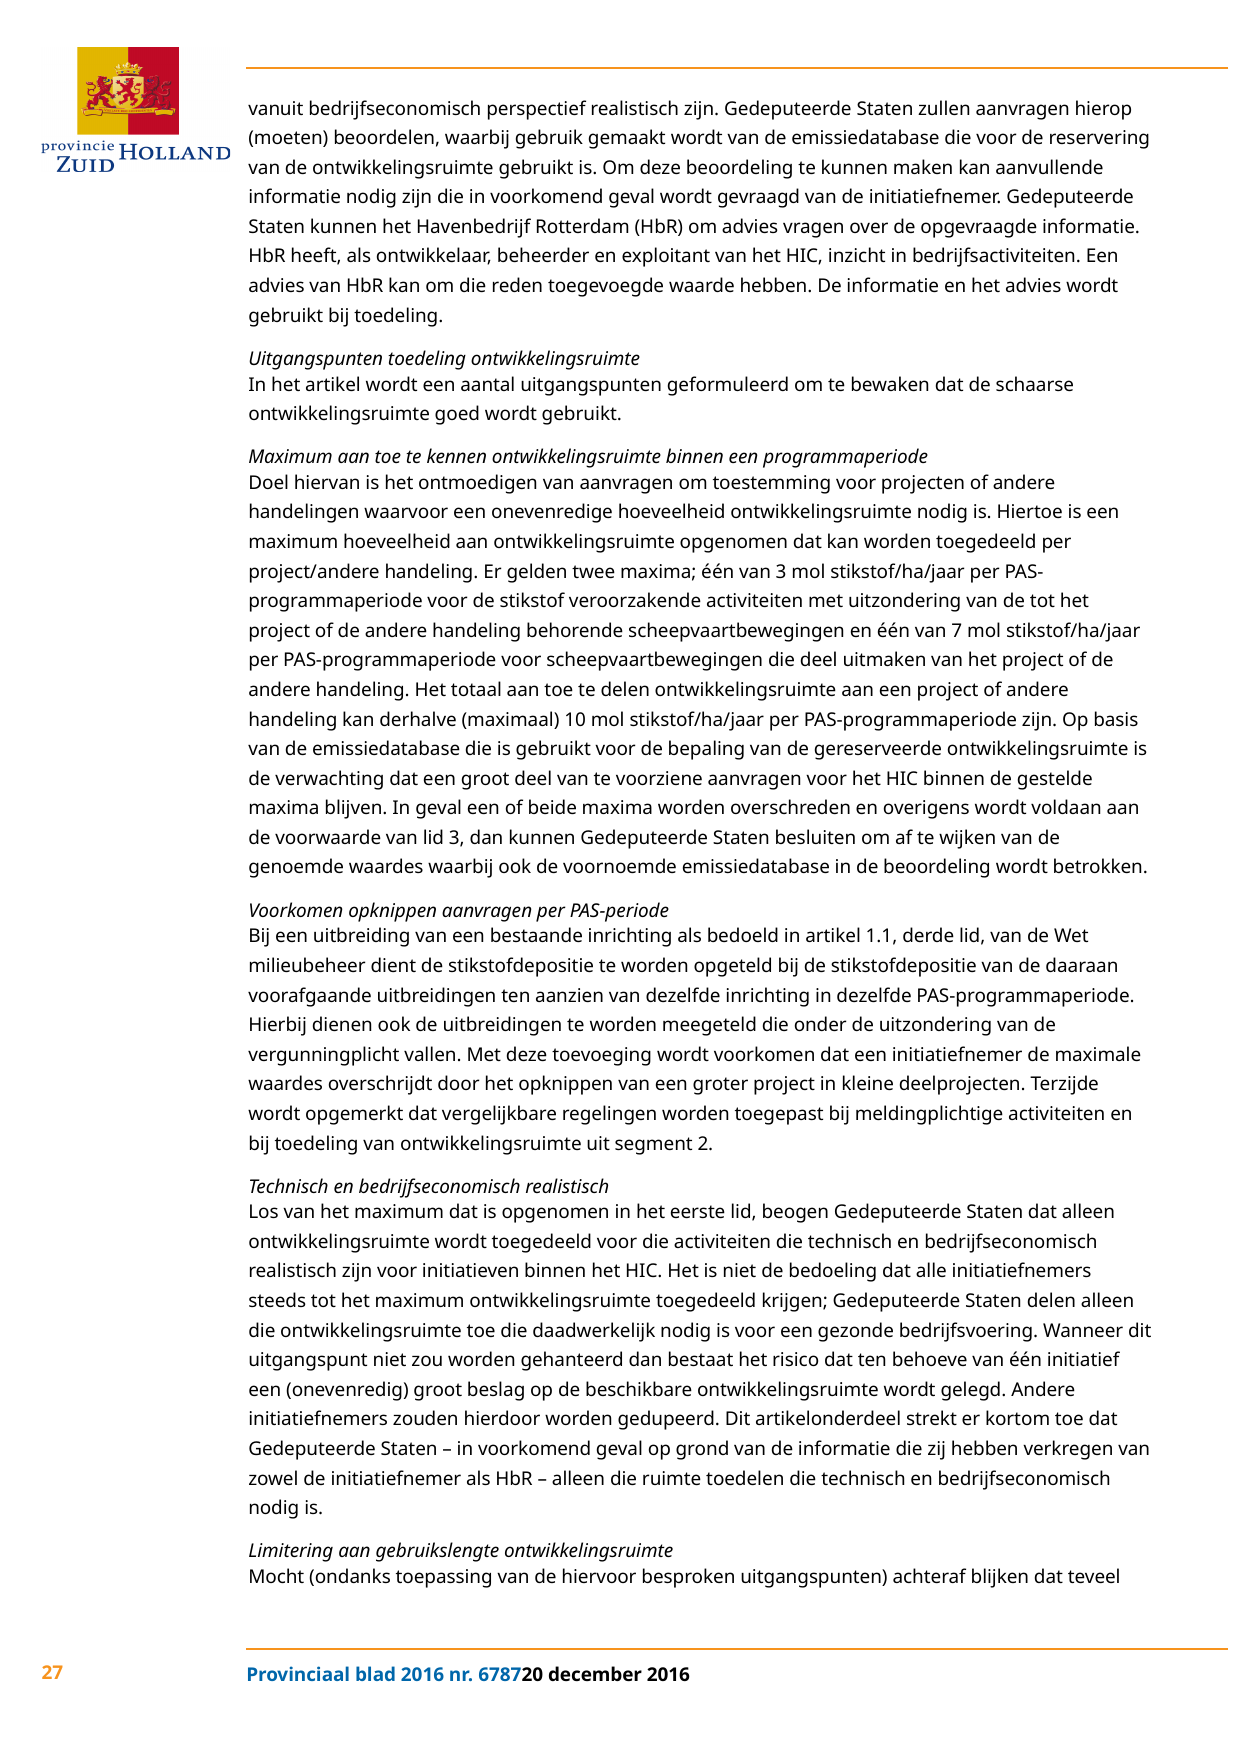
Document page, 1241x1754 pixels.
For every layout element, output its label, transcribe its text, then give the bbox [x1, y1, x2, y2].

picture [41, 47, 231, 172]
text Limitering aan gebruikslengte ontwikkelingsruimte [248, 1537, 1152, 1563]
text Los van het maximum dat is opgenomen in het eerste lid, beogen Gedeputeerde Staten dat alleen ontwikkelingsruimte wordt toegedeeld voor die activiteiten die technisch en bedrijfseconomisch realistisch zijn voor initiatieven binnen het HIC. Het is niet de bedoeling dat alle initiatiefnemers steeds tot het maximum ontwikkelingsruimte toegedeeld krijgen; Gedeputeerde Staten delen alleen die ontwikkelingsruimte toe die daadwerkelijk nodig is voor een gezonde bedrijfsvoering. Wanneer dit uitgangspunt niet zou worden gehanteerd dan bestaat het risico dat ten behoeve van één initiatief een (onevenredig) groot beslag op de beschikbare ontwikkelingsruimte wordt gelegd. Andere initiatiefnemers zouden hierdoor worden gedupeerd. Dit artikelonderdeel strekt er kortom toe dat Gedeputeerde Staten – in voorkomend geval op grond van de informatie die zij hebben verkregen van zowel de initiatiefnemer als HbR – alleen die ruimte toedelen die technisch en bedrijfseconomisch nodig is. [248, 1198, 1152, 1520]
text Bij een uitbreiding van een bestaande inrichting als bedoeld in artikel 1.1, derde lid, van de Wet milieubeheer dient de stikstofdepositie te worden opgeteld bij de stikstofdepositie van de daaraan voorafgaande uitbreidingen ten aanzien van dezelfde inrichting in dezelfde PAS-programmaperiode. Hierbij dienen ook de uitbreidingen te worden meegeteld die onder de uitzondering van de vergunningplicht vallen. Met deze toevoeging wordt voorkomen dat een initiatiefnemer de maximale waardes overschrijdt door het opknippen van een groter project in kleine deelprojecten. Terzijde wordt opgemerkt dat vergelijkbare regelingen worden toegepast bij meldingplichtige activiteiten en bij toedeling van ontwikkelingsruimte uit segment 2. [248, 923, 1152, 1155]
text Doel hiervan is het ontmoedigen van aanvragen om toestemming voor projecten of andere handelingen waarvoor een onevenredige hoeveelheid ontwikkelingsruimte nodig is. Hiertoe is een maximum hoeveelheid aan ontwikkelingsruimte opgenomen dat kan worden toegedeeld per project/andere handeling. Er gelden twee maxima; één van 3 mol stikstof/ha/jaar per PAS-programmaperiode voor de stikstof veroorzakende activiteiten met uitzondering van de tot het project of de andere handeling behorende scheepvaartbewegingen en één van 7 mol stikstof/ha/jaar per PAS-programmaperiode voor scheepvaartbewegingen die deel uitmaken van het project of de andere handeling. Het totaal aan toe te delen ontwikkelingsruimte aan een project of andere handeling kan derhalve (maximaal) 10 mol stikstof/ha/jaar per PAS-programmaperiode zijn. Op basis van de emissiedatabase die is gebruikt voor de bepaling van de gereserveerde ontwikkelingsruimte is de verwachting dat een groot deel van te voorziene aanvragen voor het HIC binnen de gestelde maxima blijven. In geval een of beide maxima worden overschreden en overigens wordt voldaan aan de voorwaarde van lid 3, dan kunnen Gedeputeerde Staten besluiten om af te wijken van de genoemde waardes waarbij ook de voornoemde emissiedatabase in de beoordeling wordt betrokken. [248, 469, 1152, 879]
text Uitgangspunten toedeling ontwikkelingsruimte [248, 345, 1152, 371]
text Maximum aan toe te kennen ontwikkelingsruimte binnen een programmaperiode [248, 443, 1152, 469]
text Voorkomen opknippen aanvragen per PAS-periode [248, 897, 1152, 923]
text vanuit bedrijfseconomisch perspectief realistisch zijn. Gedeputeerde Staten zullen aanvragen hierop (moeten) beoordelen, waarbij gebruik gemaakt wordt van de emissiedatabase die voor de reservering van de ontwikkelingsruimte gebruikt is. Om deze beoordeling te kunnen maken kan aanvullende informatie nodig zijn die in voorkomend geval wordt gevraagd van de initiatiefnemer. Gedeputeerde Staten kunnen het Havenbedrijf Rotterdam (HbR) om advies vragen over de opgevraagde informatie. HbR heeft, als ontwikkelaar, beheerder en exploitant van het HIC, inzicht in bedrijfsactiviteiten. Een advies van HbR kan om die reden toegevoegde waarde hebben. De informatie en het advies wordt gebruikt bij toedeling. [248, 95, 1152, 328]
text Technisch en bedrijfseconomisch realistisch [248, 1173, 1152, 1198]
text In het artikel wordt een aantal uitgangspunten geformuleerd om te bewaken dat de schaarse ontwikkelingsruimte goed wordt gebruikt. [248, 371, 1152, 426]
text Mocht (ondanks toepassing van de hiervoor besproken uitgangspunten) achteraf blijken dat teveel [248, 1563, 1152, 1589]
